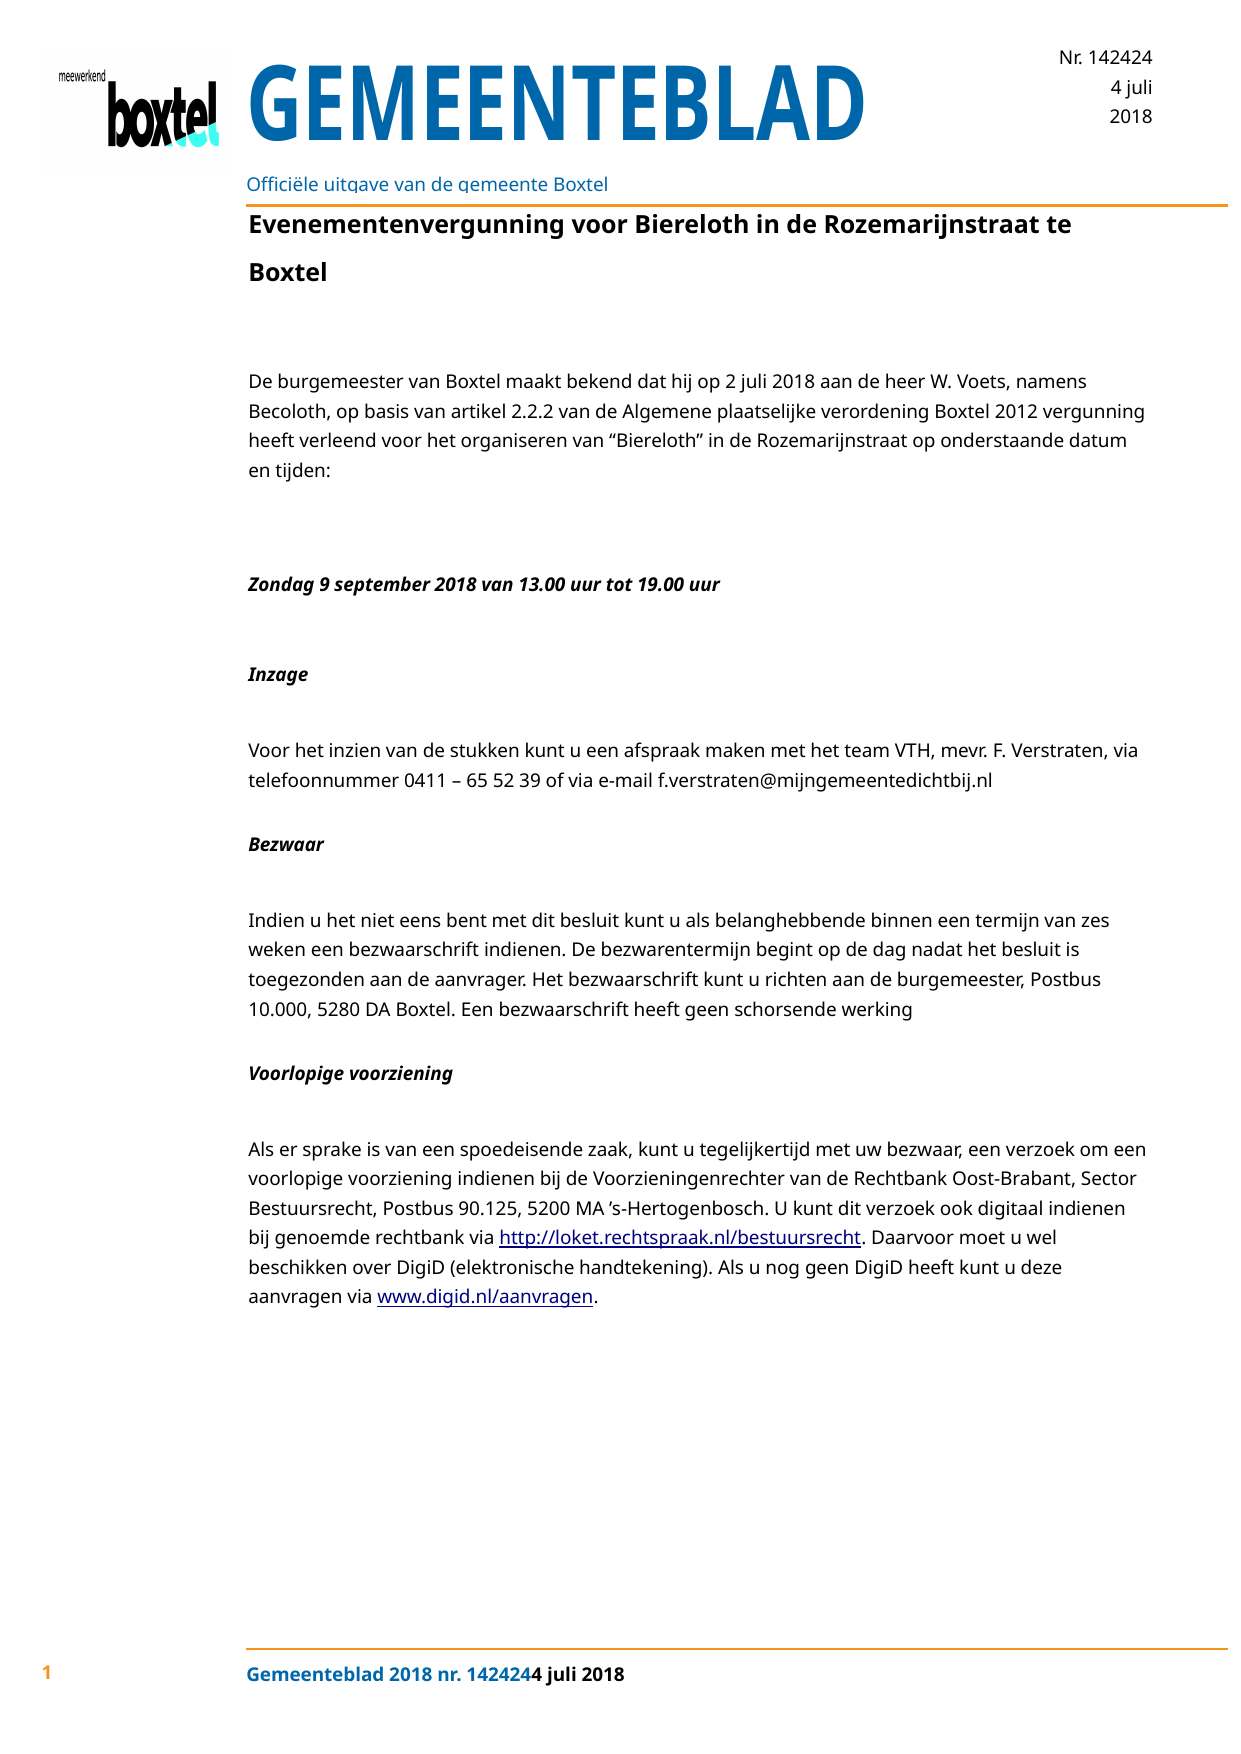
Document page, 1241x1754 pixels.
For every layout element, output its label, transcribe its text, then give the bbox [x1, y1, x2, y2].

text Voor het inzien van de stukken kunt u een afspraak maken met het team VTH, mevr. F. Verstraten, via telefoonnummer 0411 – 65 52 39 of via e-mail f.verstraten@mijngemeentedichtbij.nl [248, 737, 1152, 793]
text Evenementenvergunning voor Biereloth in de Rozemarijnstraat te Boxtel [248, 207, 1152, 288]
text Bezwaar [248, 831, 1152, 857]
text De burgemeester van Boxtel maakt bekend dat hij op 2 juli 2018 aan de heer W. Voets, namens Becoloth, op basis van artikel 2.2.2 van de Algemene plaatselijke verordening Boxtel 2012 vergunning heeft verleend voor het organiseren van “Biereloth” in de Rozemarijnstraat op onderstaande datum en tijden: [248, 368, 1152, 483]
text Indien u het niet eens bent met dit besluit kunt u als belanghebbende binnen een termijn van zes weken een bezwaarschrift indienen. De bezwarentermijn begint op de dag nadat het besluit is toegezonden aan de aanvrager. Het bezwaarschrift kunt u richten aan de burgemeester, Postbus 10.000, 5280 DA Boxtel. Een bezwaarschrift heeft geen schorsende werking [248, 907, 1152, 1021]
picture [41, 47, 231, 172]
text Zondag 9 september 2018 van 13.00 uur tot 19.00 uur [248, 571, 1152, 597]
text Voorlopige voorziening [248, 1060, 1152, 1085]
text Als er sprake is van een spoedeisende zaak, kunt u tegelijkertijd met uw bezwaar, een verzoek om een voorlopige voorziening indienen bij de Voorzieningenrechter van de Rechtbank Oost-Brabant, Sector Bestuursrecht, Postbus 90.125, 5200 MA ’s-Hertogenbosch. U kunt dit verzoek ook digitaal indienen bij genoemde rechtbank via http://loket.rechtspraak.nl/bestuursrecht. Daarvoor moet u wel beschikken over DigiD (elektronische handtekening). Als u nog geen DigiD heeft kunt u deze aanvragen via www.digid.nl/aanvragen. [248, 1136, 1152, 1309]
text Inzage [248, 661, 1152, 687]
